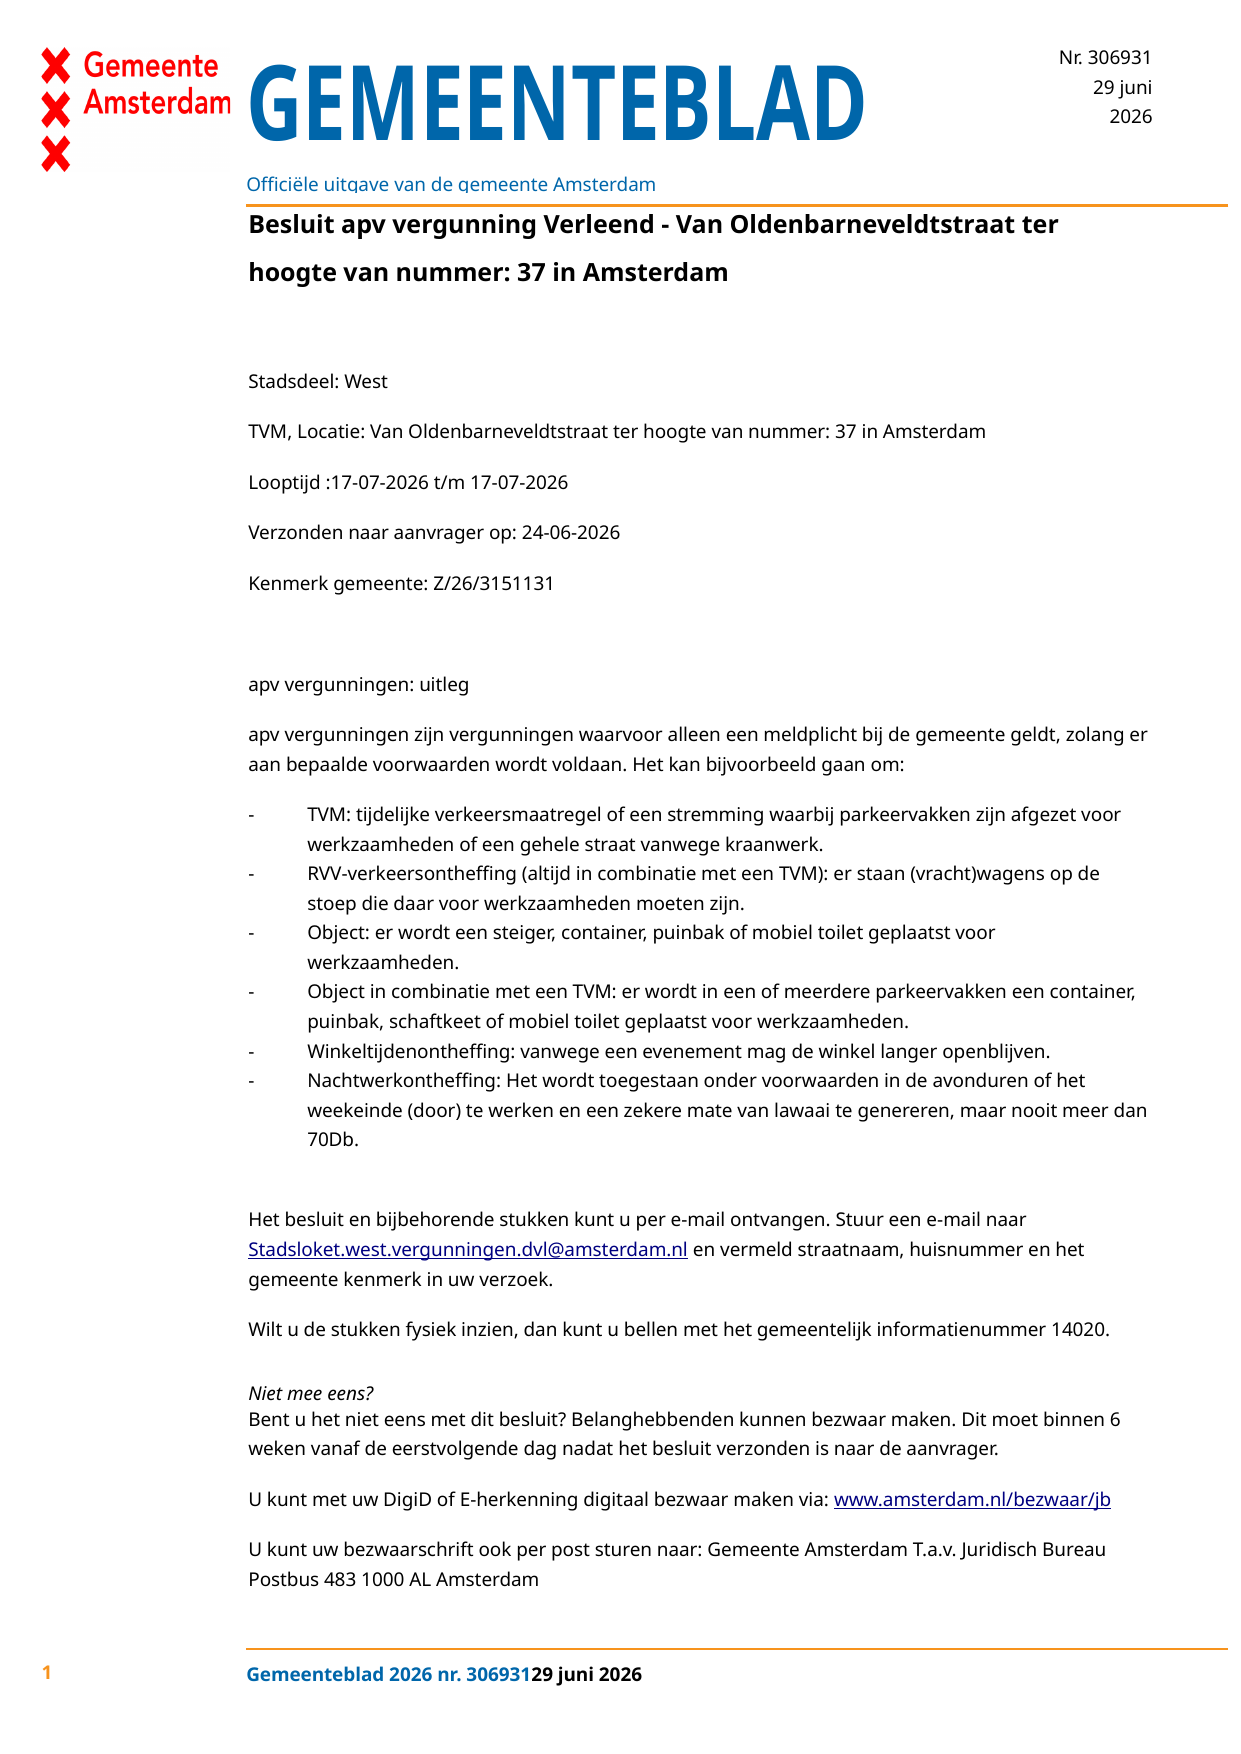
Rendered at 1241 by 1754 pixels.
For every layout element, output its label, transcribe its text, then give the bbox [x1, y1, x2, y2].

text U kunt met uw DigiD of E-herkenning digitaal bezwaar maken via: www.amsterdam.nl/bezwaar/jb [248, 1486, 1152, 1512]
text Bent u het niet eens met dit besluit? Belanghebbenden kunnen bezwaar maken. Dit moet binnen 6 weken vanaf de eerstvolgende dag nadat het besluit verzonden is naar de aanvrager. [248, 1406, 1152, 1461]
text Besluit apv vergunning Verleend - Van Oldenbarneveldtstraat ter hoogte van nummer: 37 in Amsterdam [248, 207, 1152, 288]
text Niet mee eens? [248, 1380, 1152, 1406]
text Wilt u de stukken fysiek inzien, dan kunt u bellen met het gemeentelijk informatienummer 14020. [248, 1316, 1152, 1342]
text Verzonden naar aanvrager op: 24-06-2026 [248, 519, 1152, 545]
text Stadsdeel: West [248, 368, 1152, 394]
list Object in combinatie met een TVM: er wordt in een of meerdere parkeervakken een container, puinbak, schaftkeet of mobiel toilet geplaatst voor werkzaamheden. [248, 979, 1152, 1034]
picture [41, 47, 231, 172]
text apv vergunningen: uitleg [248, 671, 1152, 697]
list TVM: tijdelijke verkeersmaatregel of een stremming waarbij parkeervakken zijn afgezet voor werkzaamheden of een gehele straat vanwege kraanwerk. [248, 801, 1152, 857]
text Kenmerk gemeente: Z/26/3151131 [248, 570, 1152, 596]
text U kunt uw bezwaarschrift ook per post sturen naar: Gemeente Amsterdam T.a.v. Juridisch Bureau Postbus 483 1000 AL Amsterdam [248, 1536, 1152, 1592]
text apv vergunningen zijn vergunningen waarvoor alleen een meldplicht bij de gemeente geldt, zolang er aan bepaalde voorwaarden wordt voldaan. Het kan bijvoorbeeld gaan om: [248, 721, 1152, 777]
text Looptijd :17-07-2026 t/m 17-07-2026 [248, 469, 1152, 495]
text TVM, Locatie: Van Oldenbarneveldtstraat ter hoogte van nummer: 37 in Amsterdam [248, 419, 1152, 444]
list Nachtwerkontheffing: Het wordt toegestaan onder voorwaarden in de avonduren of het weekeinde (door) te werken en een zekere mate van lawaai te genereren, maar nooit meer dan 70Db. [248, 1067, 1152, 1152]
list Object: er wordt een steiger, container, puinbak of mobiel toilet geplaatst voor werkzaamheden. [248, 919, 1152, 975]
list Winkeltijdenontheffing: vanwege een evenement mag de winkel langer openblijven. [248, 1038, 1152, 1064]
list RVV-verkeersontheffing (altijd in combinatie met een TVM): er staan (vracht)wagens op de stoep die daar voor werkzaamheden moeten zijn. [248, 860, 1152, 916]
text Het besluit en bijbehorende stukken kunt u per e-mail ontvangen. Stuur een e-mail naar Stadsloket.west.vergunningen.dvl@amsterdam.nl en vermeld straatnaam, huisnummer en het gemeente kenmerk in uw verzoek. [248, 1207, 1152, 1292]
